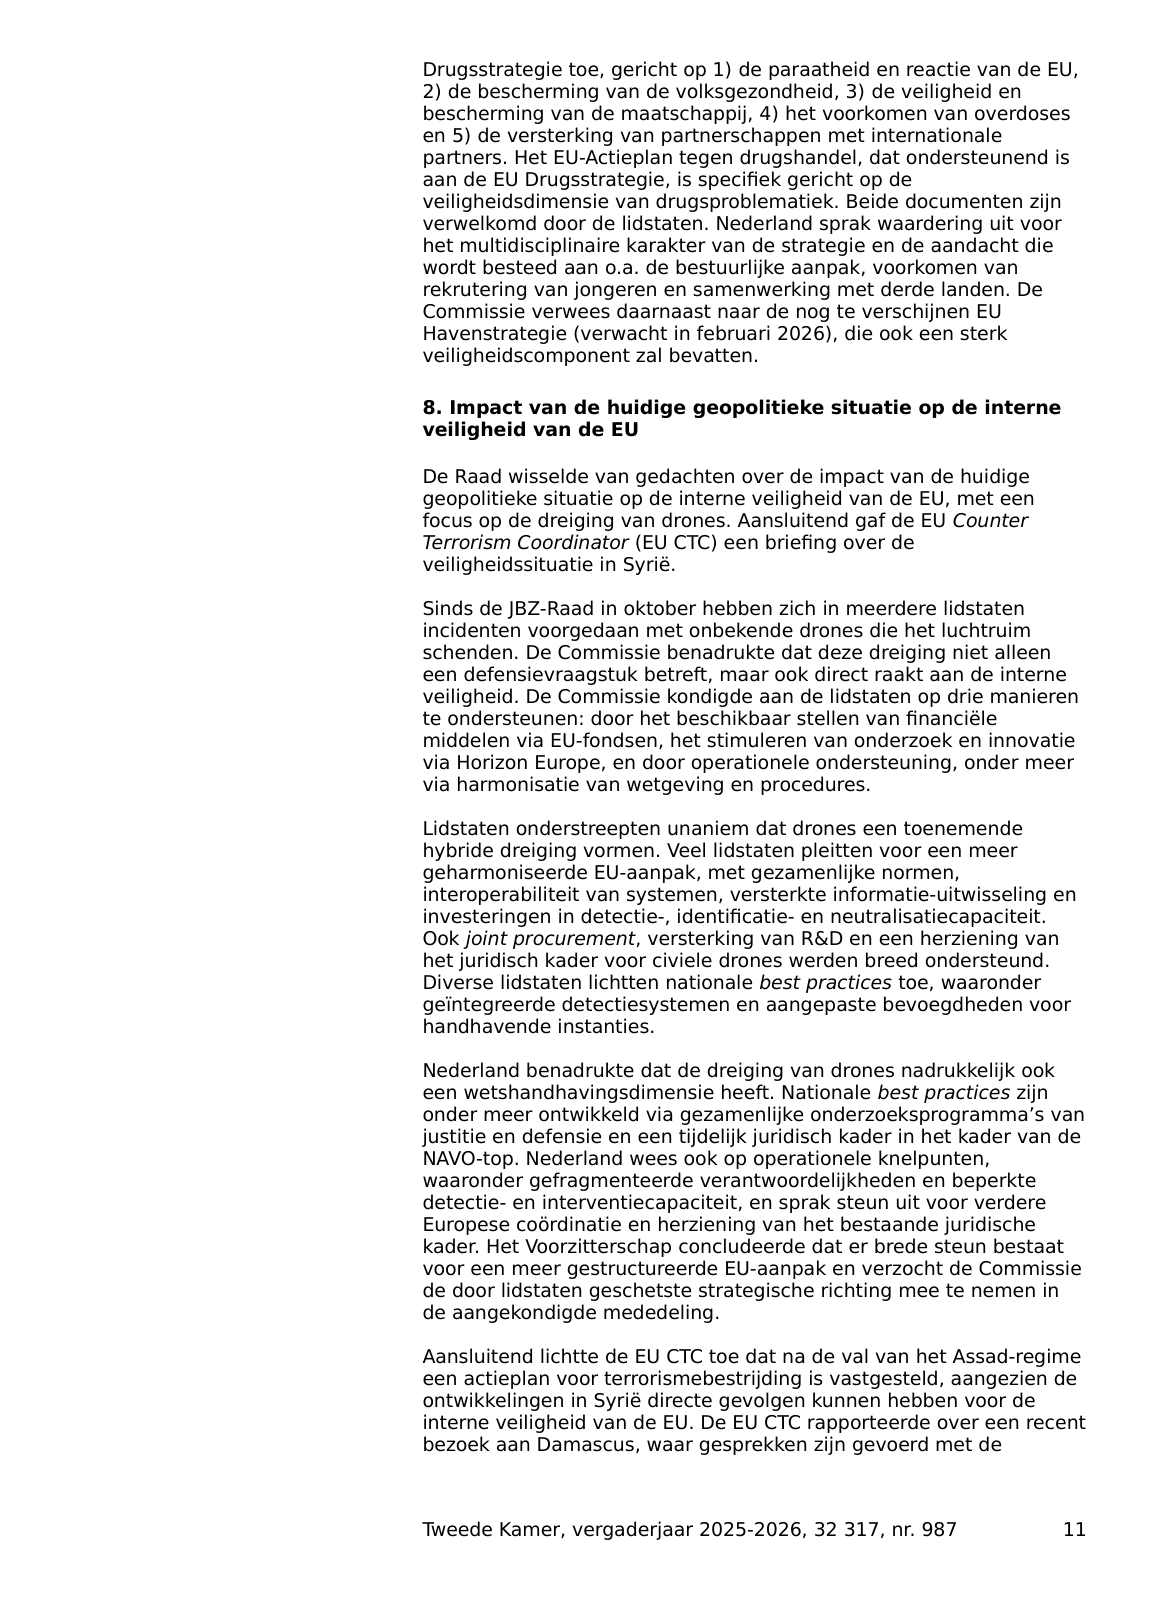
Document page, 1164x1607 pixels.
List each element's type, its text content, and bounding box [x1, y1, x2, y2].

text De Raad wisselde van gedachten over de impact van de huidige geopolitieke situatie op de interne veiligheid van de EU, met een focus op de dreiging van drones. Aansluitend gaf de EU Counter Terrorism Coordinator (EU CTC) een briefing over de veiligheidssituatie in Syrië. [422, 466, 1087, 576]
subtitle 8. Impact van de huidige geopolitieke situatie op de interne veiligheid van de EU [422, 397, 1087, 441]
text Aansluitend lichtte de EU CTC toe dat na de val van het Assad-regime een actieplan voor terrorismebestrijding is vastgesteld, aangezien de ontwikkelingen in Syrië directe gevolgen kunnen hebben voor de interne veiligheid van de EU. De EU CTC rapporteerde over een recent bezoek aan Damascus, waar gesprekken zijn gevoerd met de [422, 1346, 1087, 1456]
text Lidstaten onderstreepten unaniem dat drones een toenemende hybride dreiging vormen. Veel lidstaten pleitten voor een meer geharmoniseerde EU-aanpak, met gezamenlijke normen, interoperabiliteit van systemen, versterkte informatie-uitwisseling en investeringen in detectie-, identificatie- en neutralisatiecapaciteit. Ook joint procurement, versterking van R&D en een herziening van het juridisch kader voor civiele drones werden breed ondersteund. Diverse lidstaten lichtten nationale best practices toe, waaronder geïntegreerde detectiesystemen en aangepaste bevoegdheden voor handhavende instanties. [422, 818, 1087, 1038]
text Sinds de JBZ-Raad in oktober hebben zich in meerdere lidstaten incidenten voorgedaan met onbekende drones die het luchtruim schenden. De Commissie benadrukte dat deze dreiging niet alleen een defensievraagstuk betreft, maar ook direct raakt aan de interne veiligheid. De Commissie kondigde aan de lidstaten op drie manieren te ondersteunen: door het beschikbaar stellen van financiële middelen via EU-fondsen, het stimuleren van onderzoek en innovatie via Horizon Europe, en door operationele ondersteuning, onder meer via harmonisatie van wetgeving en procedures. [422, 598, 1087, 796]
text Drugsstrategie toe, gericht op 1) de paraatheid en reactie van de EU, 2) de bescherming van de volksgezondheid, 3) de veiligheid en bescherming van de maatschappij, 4) het voorkomen van overdoses en 5) de versterking van partnerschappen met internationale partners. Het EU-Actieplan tegen drugshandel, dat ondersteunend is aan de EU Drugsstrategie, is specifiek gericht op de veiligheidsdimensie van drugsproblematiek. Beide documenten zijn verwelkomd door de lidstaten. Nederland sprak waardering uit voor het multidisciplinaire karakter van de strategie en de aandacht die wordt besteed aan o.a. de bestuurlijke aanpak, voorkomen van rekrutering van jongeren en samenwerking met derde landen. De Commissie verwees daarnaast naar de nog te verschijnen EU Havenstrategie (verwacht in februari 2026), die ook een sterk veiligheidscomponent zal bevatten. [422, 59, 1087, 367]
text Nederland benadrukte dat de dreiging van drones nadrukkelijk ook een wetshandhavingsdimensie heeft. Nationale best practices zijn onder meer ontwikkeld via gezamenlijke onderzoeksprogramma’s van justitie en defensie en een tijdelijk juridisch kader in het kader van de NAVO-top. Nederland wees ook op operationele knelpunten, waaronder gefragmenteerde verantwoordelijkheden en beperkte detectie- en interventiecapaciteit, en sprak steun uit voor verdere Europese coördinatie en herziening van het bestaande juridische kader. Het Voorzitterschap concludeerde dat er brede steun bestaat voor een meer gestructureerde EU-aanpak en verzocht de Commissie de door lidstaten geschetste strategische richting mee te nemen in de aangekondigde mededeling. [422, 1060, 1087, 1323]
